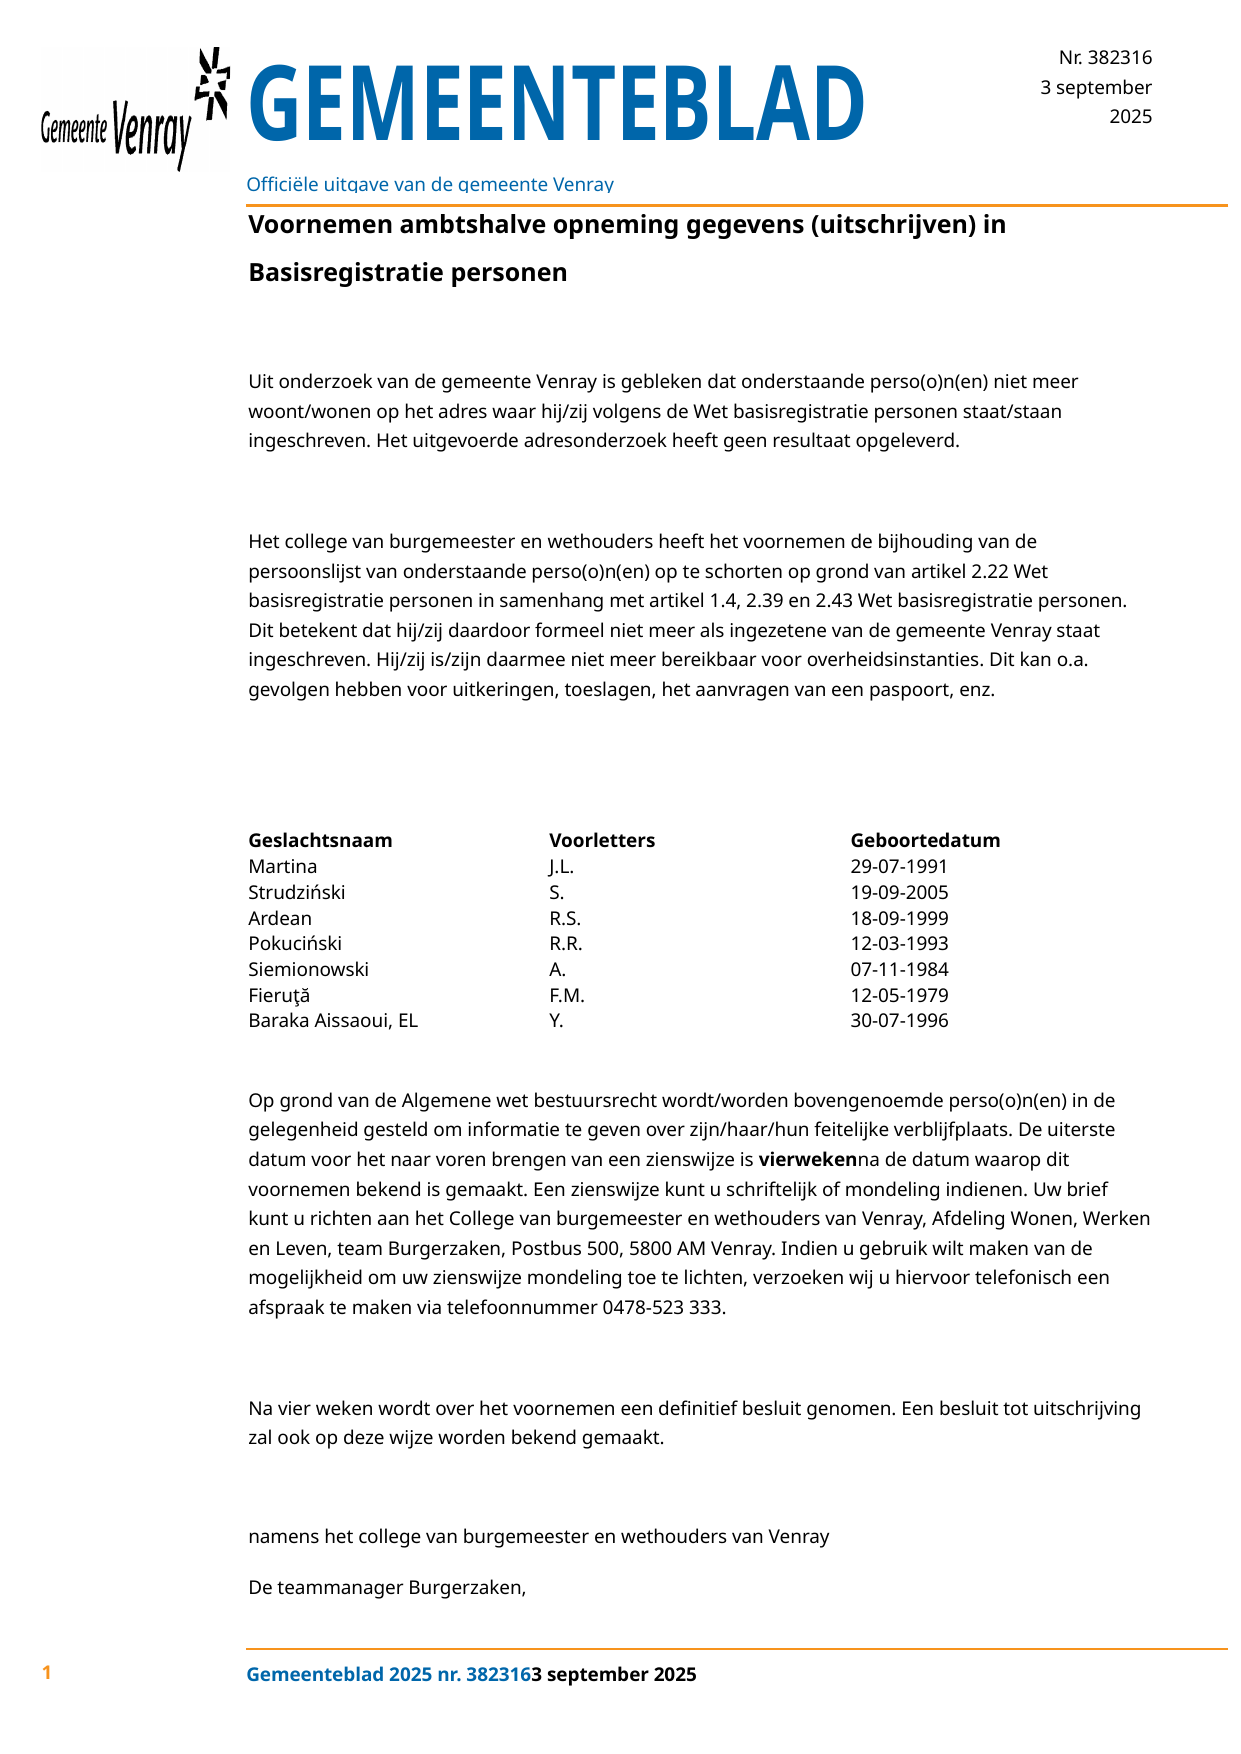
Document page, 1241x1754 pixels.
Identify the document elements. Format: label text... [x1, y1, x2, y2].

text Na vier weken wordt over het voornemen een definitief besluit genomen. Een besluit tot uitschrijving zal ook op deze wijze worden bekend gemaakt. [248, 1395, 1152, 1450]
table_cell 12-03-1993 [850, 931, 1152, 956]
table_cell Pokuciński [248, 931, 549, 956]
picture [41, 47, 231, 172]
text De teammanager Burgerzaken, [248, 1574, 1152, 1600]
table_cell 12-05-1979 [850, 982, 1152, 1008]
table_cell Fieruţă [248, 982, 549, 1008]
table_header Voorletters [549, 828, 850, 853]
table_cell F.M. [549, 982, 850, 1008]
table_cell 29-07-1991 [850, 853, 1152, 879]
table_cell Ardean [248, 905, 549, 931]
table_cell 30-07-1996 [850, 1008, 1152, 1033]
table_cell Siemionowski [248, 956, 549, 982]
text Uit onderzoek van de gemeente Venray is gebleken dat onderstaande perso(o)n(en) niet meer woont/wonen op het adres waar hij/zij volgens de Wet basisregistratie personen staat/staan ingeschreven. Het uitgevoerde adresonderzoek heeft geen resultaat opgeleverd. [248, 368, 1152, 453]
table_cell Martina [248, 853, 549, 879]
text Voornemen ambtshalve opneming gegevens (uitschrijven) in Basisregistratie personen [248, 207, 1152, 288]
table_cell Y. [549, 1008, 850, 1033]
table_cell R.S. [549, 905, 850, 931]
table_cell 19-09-2005 [850, 879, 1152, 905]
table_cell 18-09-1999 [850, 905, 1152, 931]
table_cell 07-11-1984 [850, 956, 1152, 982]
table_cell R.R. [549, 931, 850, 956]
table_cell J.L. [549, 853, 850, 879]
text Op grond van de Algemene wet bestuursrecht wordt/worden bovengenoemde perso(o)n(en) in de gelegenheid gesteld om informatie te geven over zijn/haar/hun feitelijke verblijfplaats. De uiterste datum voor het naar voren brengen van een zienswijze is vierwekenna de datum waarop dit voornemen bekend is gemaakt. Een zienswijze kunt u schriftelijk of mondeling indienen. Uw brief kunt u richten aan het College van burgemeester en wethouders van Venray, Afdeling Wonen, Werken en Leven, team Burgerzaken, Postbus 500, 5800 AM Venray. Indien u gebruik wilt maken van de mogelijkheid om uw zienswijze mondeling toe te lichten, verzoeken wij u hiervoor telefonisch een afspraak te maken via telefoonnummer 0478-523 333. [248, 1087, 1152, 1320]
table_cell Baraka Aissaoui, EL [248, 1008, 549, 1033]
table_header Geslachtsnaam [248, 828, 549, 853]
table_cell A. [549, 956, 850, 982]
text Het college van burgemeester en wethouders heeft het voornemen de bijhouding van de persoonslijst van onderstaande perso(o)n(en) op te schorten op grond van artikel 2.22 Wet basisregistratie personen in samenhang met artikel 1.4, 2.39 en 2.43 Wet basisregistratie personen. Dit betekent dat hij/zij daardoor formeel niet meer als ingezetene van de gemeente Venray staat ingeschreven. Hij/zij is/zijn daarmee niet meer bereikbaar voor overheidsinstanties. Dit kan o.a. gevolgen hebben voor uitkeringen, toeslagen, het aanvragen van een paspoort, enz. [248, 528, 1152, 702]
table_header Geboortedatum [850, 828, 1152, 853]
table_cell S. [549, 879, 850, 905]
text namens het college van burgemeester en wethouders van Venray [248, 1523, 1152, 1548]
table_cell Strudziński [248, 879, 549, 905]
